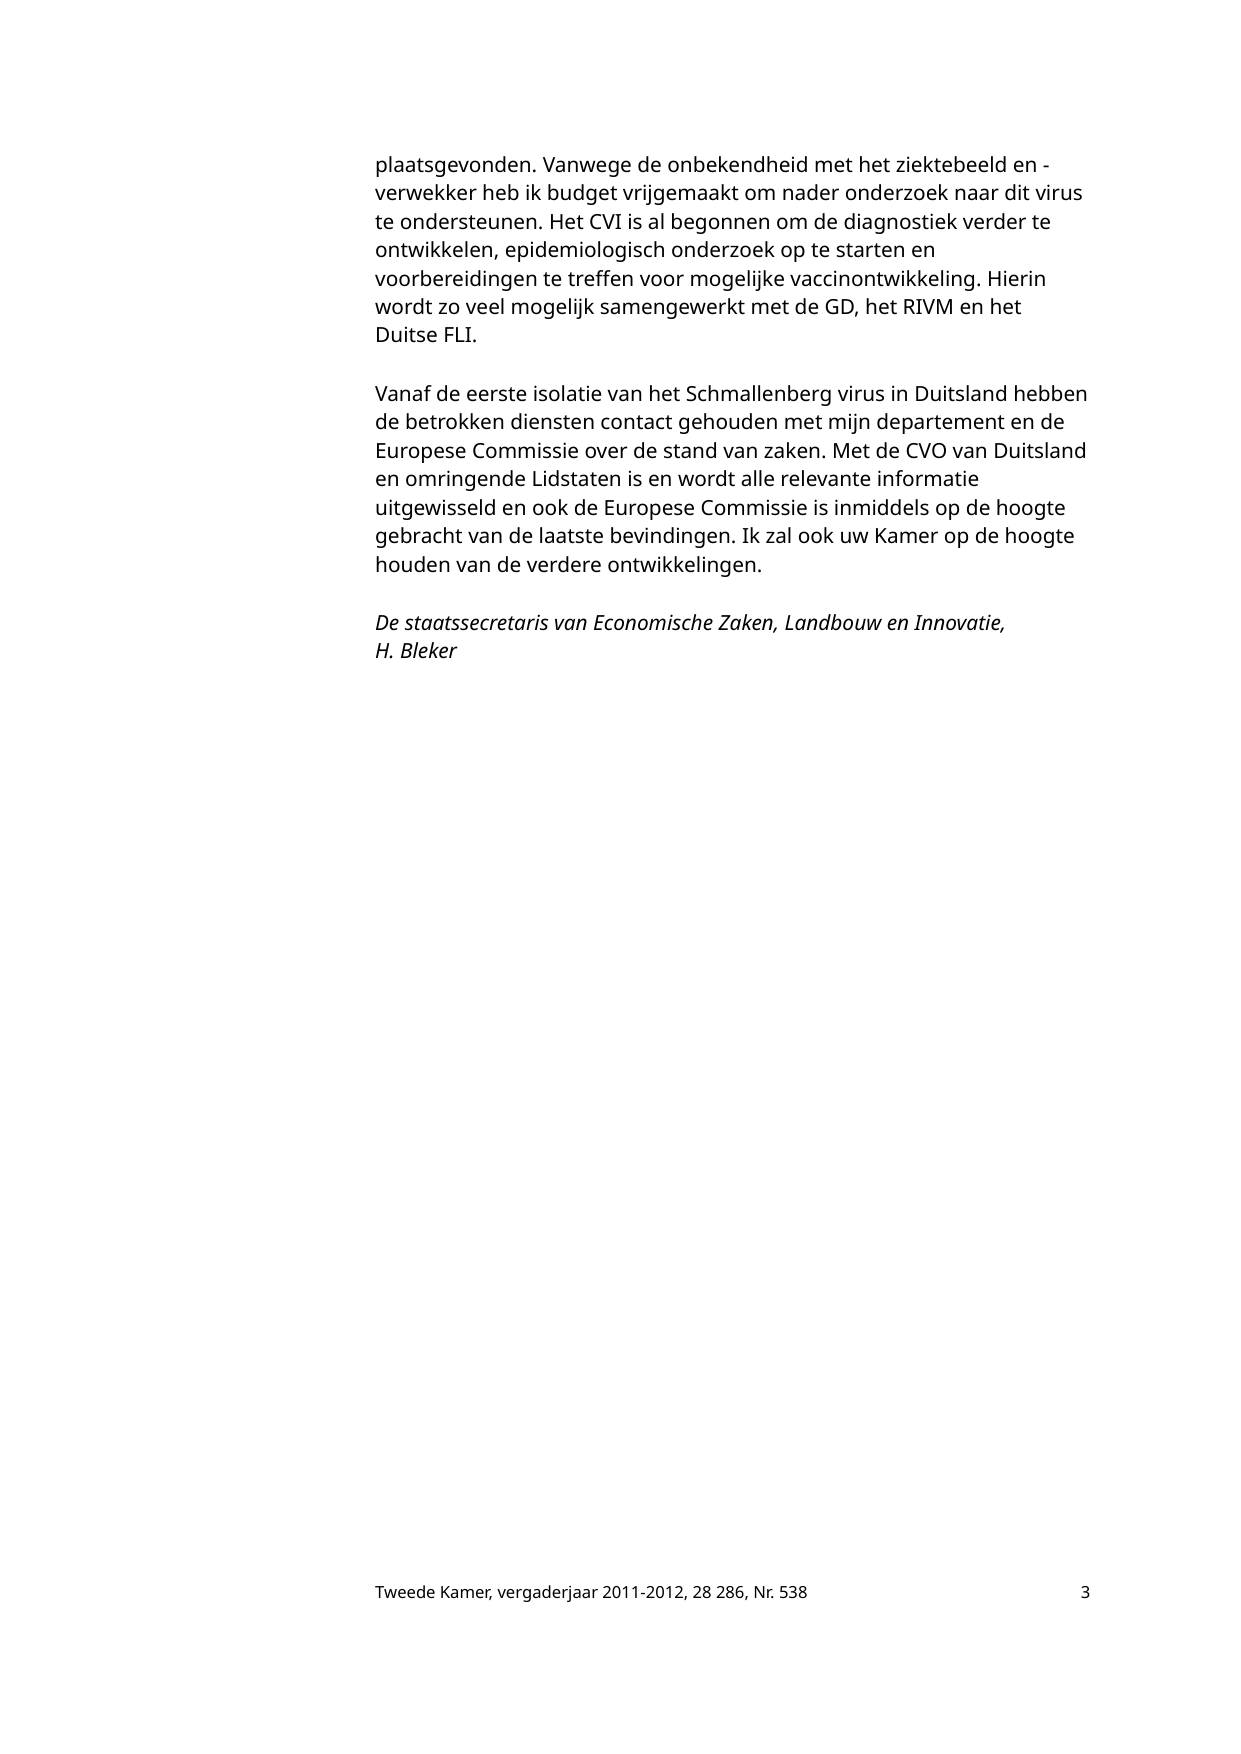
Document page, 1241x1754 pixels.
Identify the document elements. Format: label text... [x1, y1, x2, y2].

text De staatssecretaris van Economische Zaken, Landbouw en Innovatie, [375, 608, 1090, 637]
text plaatsgevonden. Vanwege de onbekendheid met het ziektebeeld en -verwekker heb ik budget vrijgemaakt om nader onderzoek naar dit virus te ondersteunen. Het CVI is al begonnen om de diagnostiek verder te ontwikkelen, epidemiologisch onderzoek op te starten en voorbereidingen te treffen voor mogelijke vaccinontwikkeling. Hierin wordt zo veel mogelijk samengewerkt met de GD, het RIVM en het Duitse FLI. [375, 150, 1090, 349]
text H. Bleker [375, 637, 1090, 665]
text Vanaf de eerste isolatie van het Schmallenberg virus in Duitsland hebben de betrokken diensten contact gehouden met mijn departement en de Europese Commissie over de stand van zaken. Met de CVO van Duitsland en omringende Lidstaten is en wordt alle relevante informatie uitgewisseld en ook de Europese Commissie is inmiddels op de hoogte gebracht van de laatste bevindingen. Ik zal ook uw Kamer op de hoogte houden van de verdere ontwikkelingen. [375, 379, 1090, 578]
